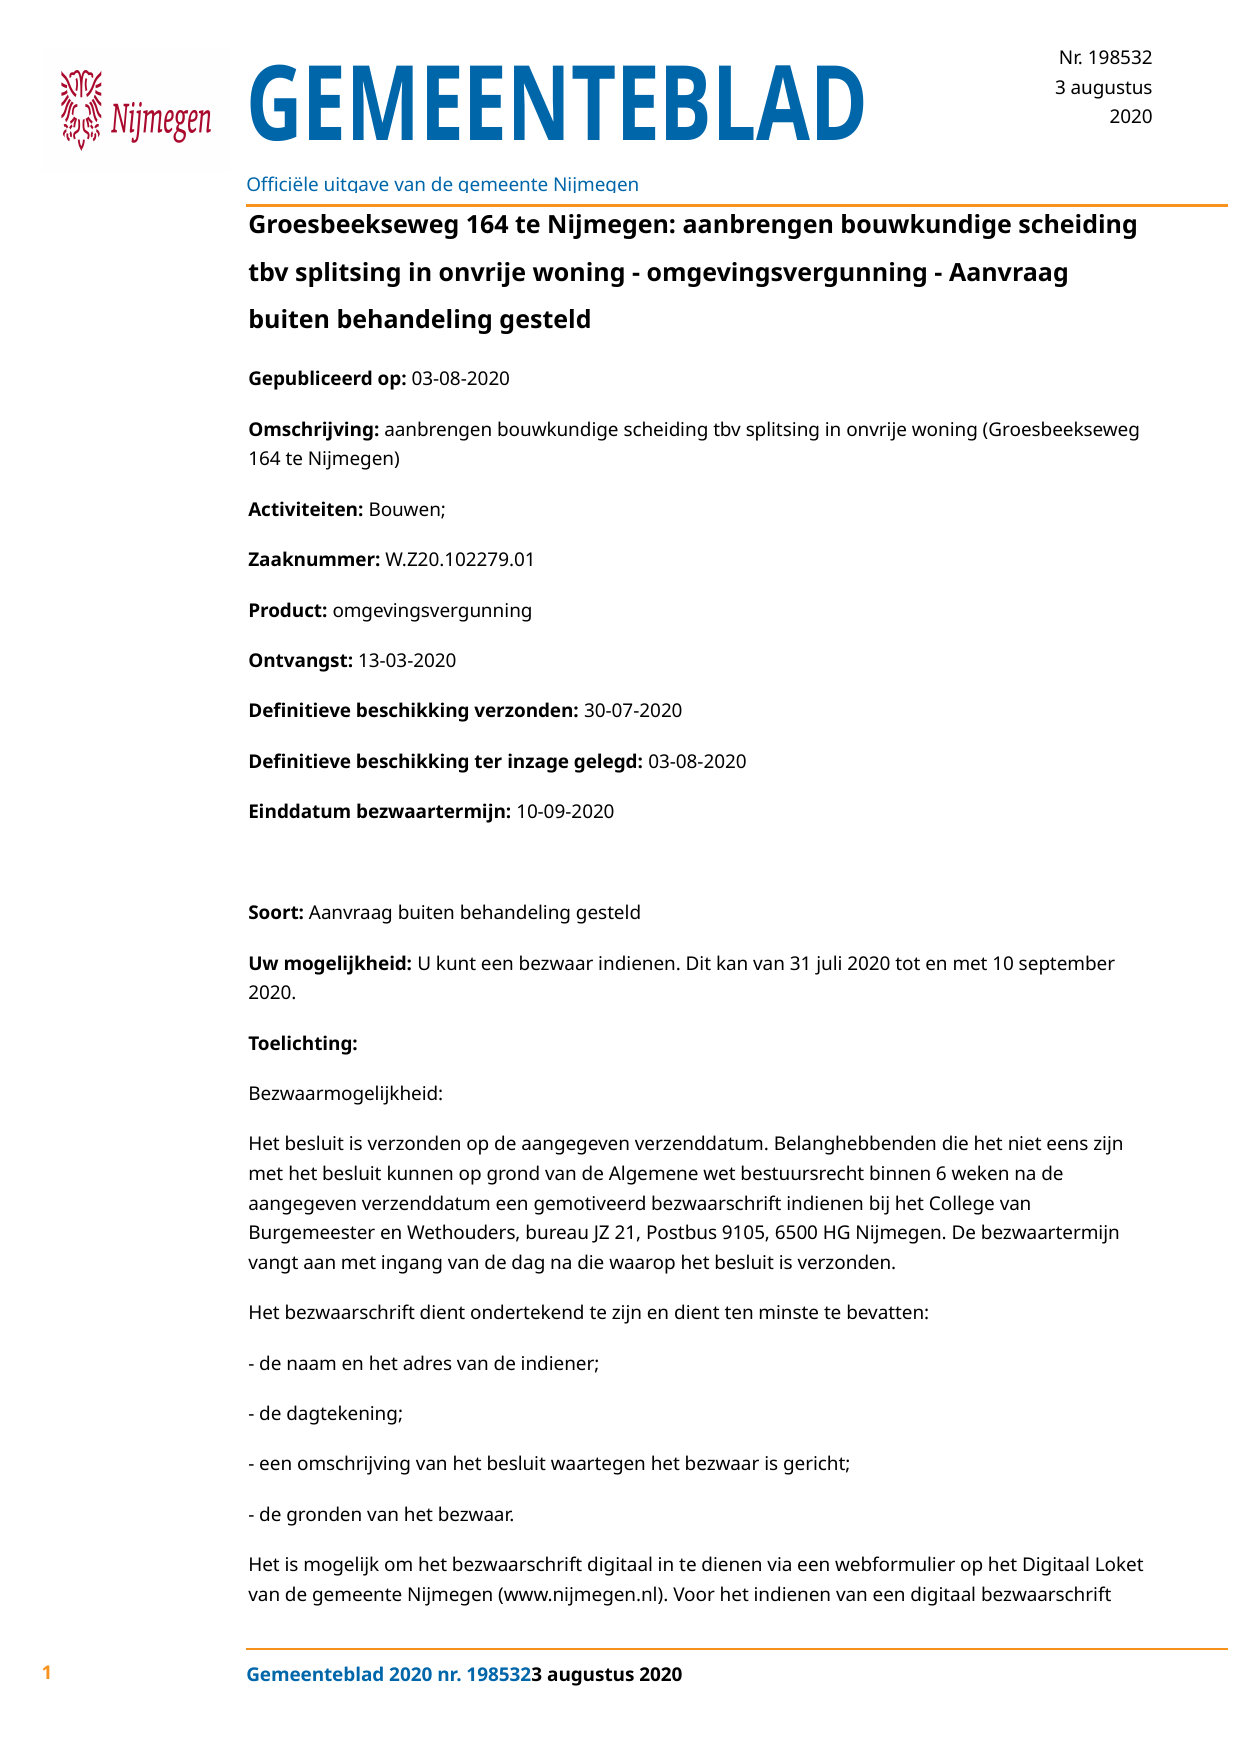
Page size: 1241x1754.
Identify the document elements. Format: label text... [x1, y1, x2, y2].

text Het besluit is verzonden op de aangegeven verzenddatum. Belanghebbenden die het niet eens zijn met het besluit kunnen op grond van de Algemene wet bestuursrecht binnen 6 weken na de aangegeven verzenddatum een gemotiveerd bezwaarschrift indienen bij het College van Burgemeester en Wethouders, bureau JZ 21, Postbus 9105, 6500 HG Nijmegen. De bezwaartermijn vangt aan met ingang van de dag na die waarop het besluit is verzonden. [248, 1131, 1152, 1274]
text Zaaknummer: W.Z20.102279.01 [248, 546, 1152, 572]
text Ontvangst: 13-03-2020 [248, 647, 1152, 673]
text Uw mogelijkheid: U kunt een bezwaar indienen. Dit kan van 31 juli 2020 tot en met 10 september 2020. [248, 950, 1152, 1005]
text Einddatum bezwaartermijn: 10-09-2020 [248, 798, 1152, 824]
text Activiteiten: Bouwen; [248, 496, 1152, 522]
text - een omschrijving van het besluit waartegen het bezwaar is gericht; [248, 1451, 1152, 1476]
text Definitieve beschikking verzonden: 30-07-2020 [248, 698, 1152, 723]
text Het bezwaarschrift dient ondertekend te zijn en dient ten minste te bevatten: [248, 1299, 1152, 1325]
picture [41, 47, 231, 172]
text Het is mogelijk om het bezwaarschrift digitaal in te dienen via een webformulier op het Digitaal Loket van de gemeente Nijmegen (www.nijmegen.nl). Voor het indienen van een digitaal bezwaarschrift [248, 1551, 1152, 1607]
text Soort: Aanvraag buiten behandeling gesteld [248, 899, 1152, 925]
text Bezwaarmogelijkheid: [248, 1080, 1152, 1106]
text Definitieve beschikking ter inzage gelegd: 03-08-2020 [248, 748, 1152, 774]
text - de dagtekening; [248, 1400, 1152, 1426]
text - de naam en het adres van de indiener; [248, 1350, 1152, 1375]
text - de gronden van het bezwaar. [248, 1501, 1152, 1527]
text Groesbeekseweg 164 te Nijmegen: aanbrengen bouwkundige scheiding tbv splitsing in onvrije woning - omgevingsvergunning - Aanvraag buiten behandeling gesteld [248, 207, 1152, 336]
text Toelichting: [248, 1030, 1152, 1055]
text Gepubliceerd op: 03-08-2020 [248, 366, 1152, 391]
text Product: omgevingsvergunning [248, 597, 1152, 622]
text Omschrijving: aanbrengen bouwkundige scheiding tbv splitsing in onvrije woning (Groesbeekseweg 164 te Nijmegen) [248, 416, 1152, 471]
